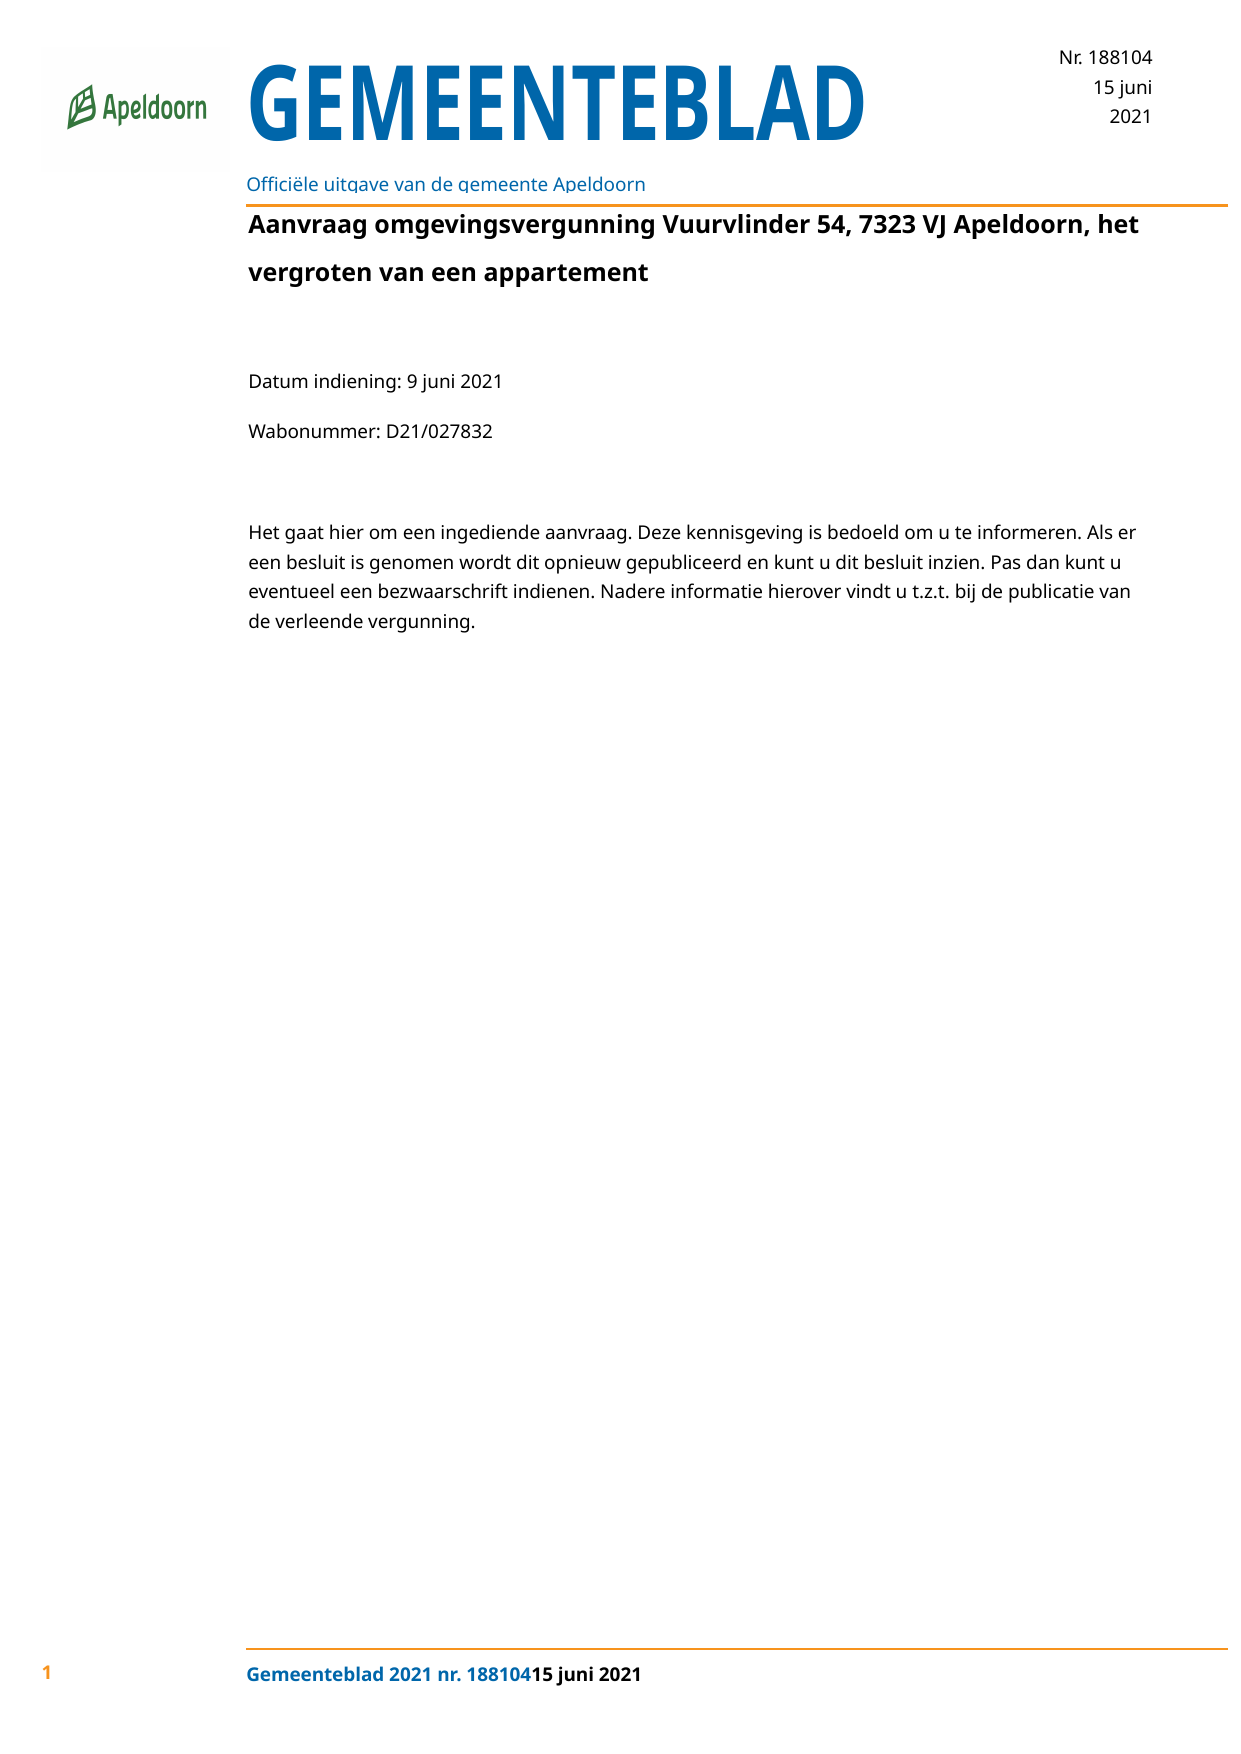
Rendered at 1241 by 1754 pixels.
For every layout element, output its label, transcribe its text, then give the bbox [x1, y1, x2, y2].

picture [41, 47, 231, 172]
text Datum indiening: 9 juni 2021 [248, 368, 1152, 394]
text Aanvraag omgevingsvergunning Vuurvlinder 54, 7323 VJ Apeldoorn, het vergroten van een appartement [248, 207, 1152, 288]
text Wabonummer: D21/027832 [248, 419, 1152, 444]
text Het gaat hier om een ingediende aanvraag. Deze kennisgeving is bedoeld om u te informeren. Als er een besluit is genomen wordt dit opnieuw gepubliceerd en kunt u dit besluit inzien. Pas dan kunt u eventueel een bezwaarschrift indienen. Nadere informatie hierover vindt u t.z.t. bij de publicatie van de verleende vergunning. [248, 519, 1152, 634]
